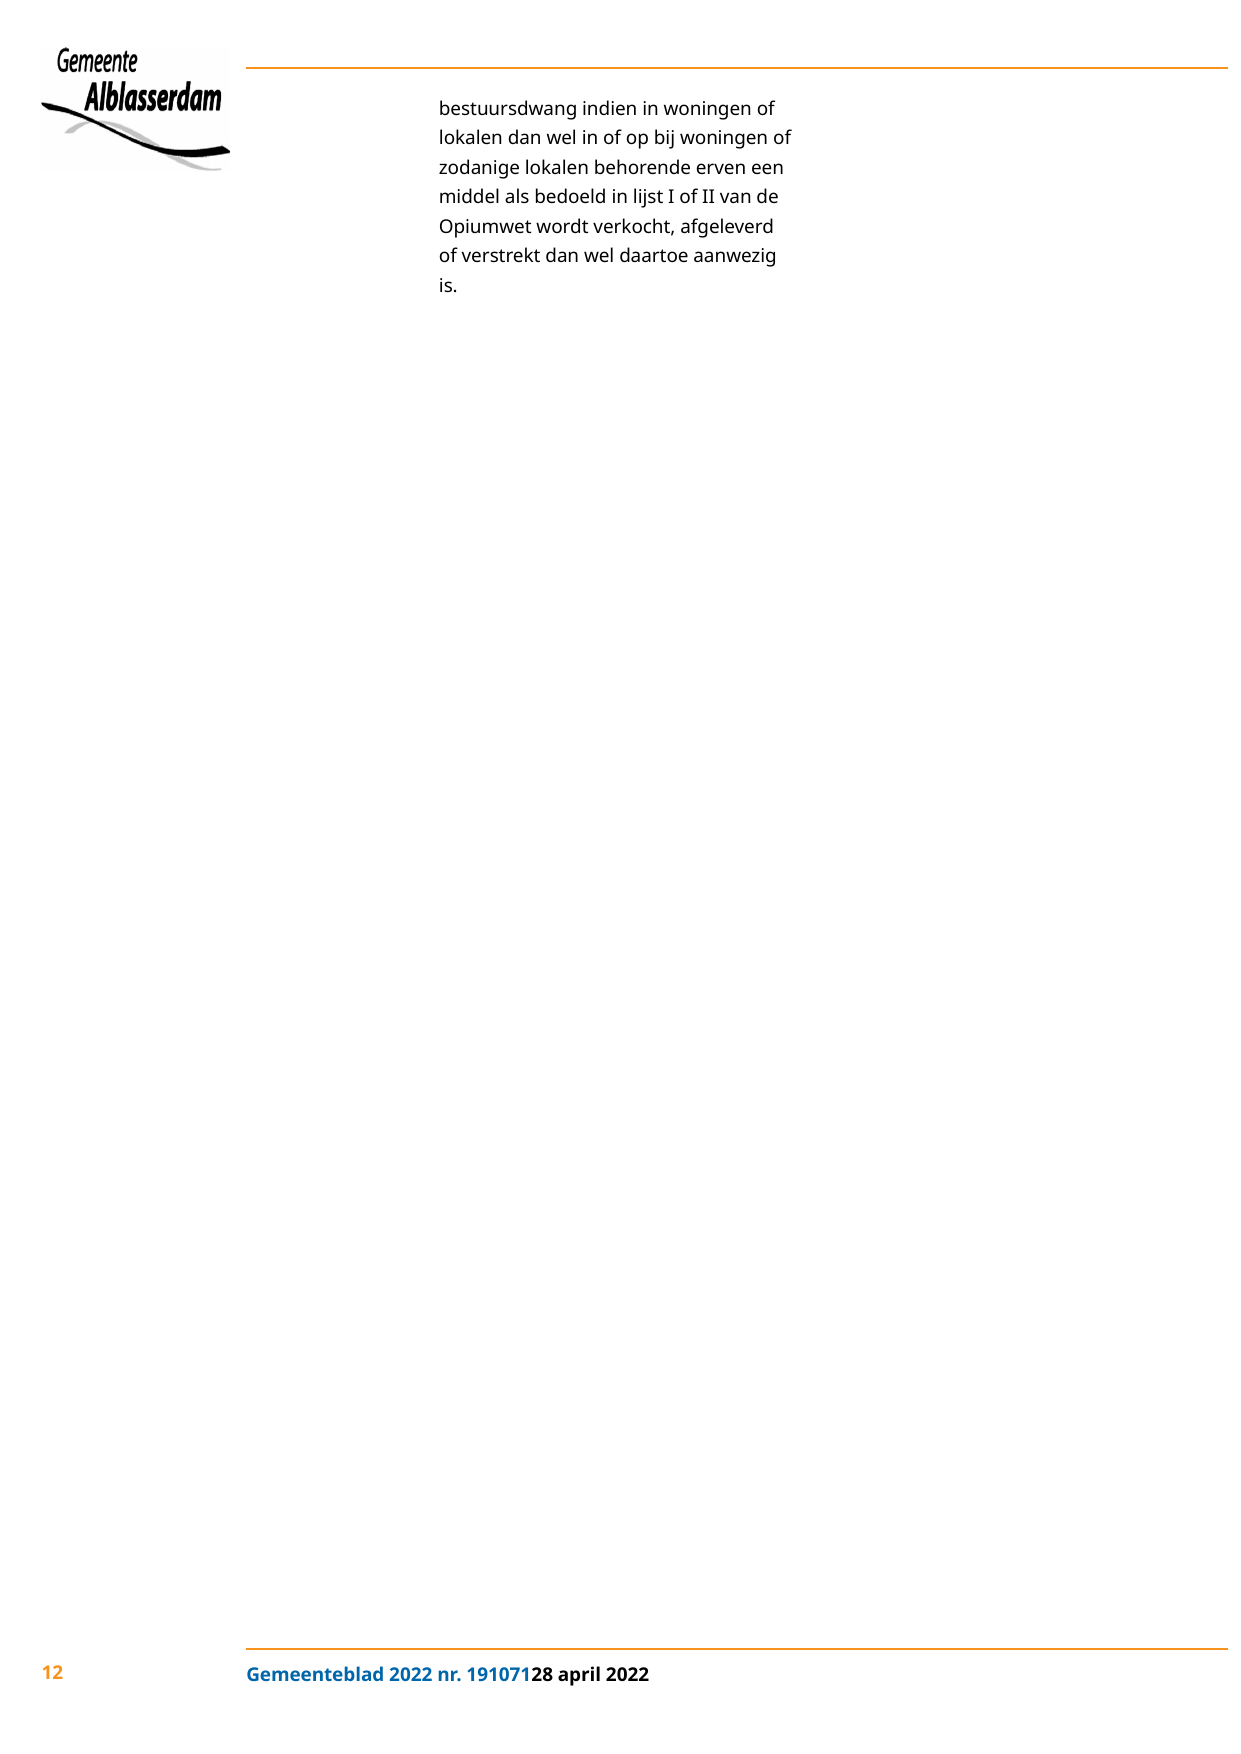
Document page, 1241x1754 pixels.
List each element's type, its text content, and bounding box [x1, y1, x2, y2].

picture [41, 47, 231, 172]
table_cell [248, 95, 439, 298]
table_cell [795, 95, 1152, 298]
table_cell bestuursdwang indien in woningen of lokalen dan wel in of op bij woningen of zodanige lokalen behorende erven een middel als bedoeld in lijst I of II van de Opiumwet wordt verkocht, afgeleverd of verstrekt dan wel daartoe aanwezig is. [439, 95, 795, 298]
